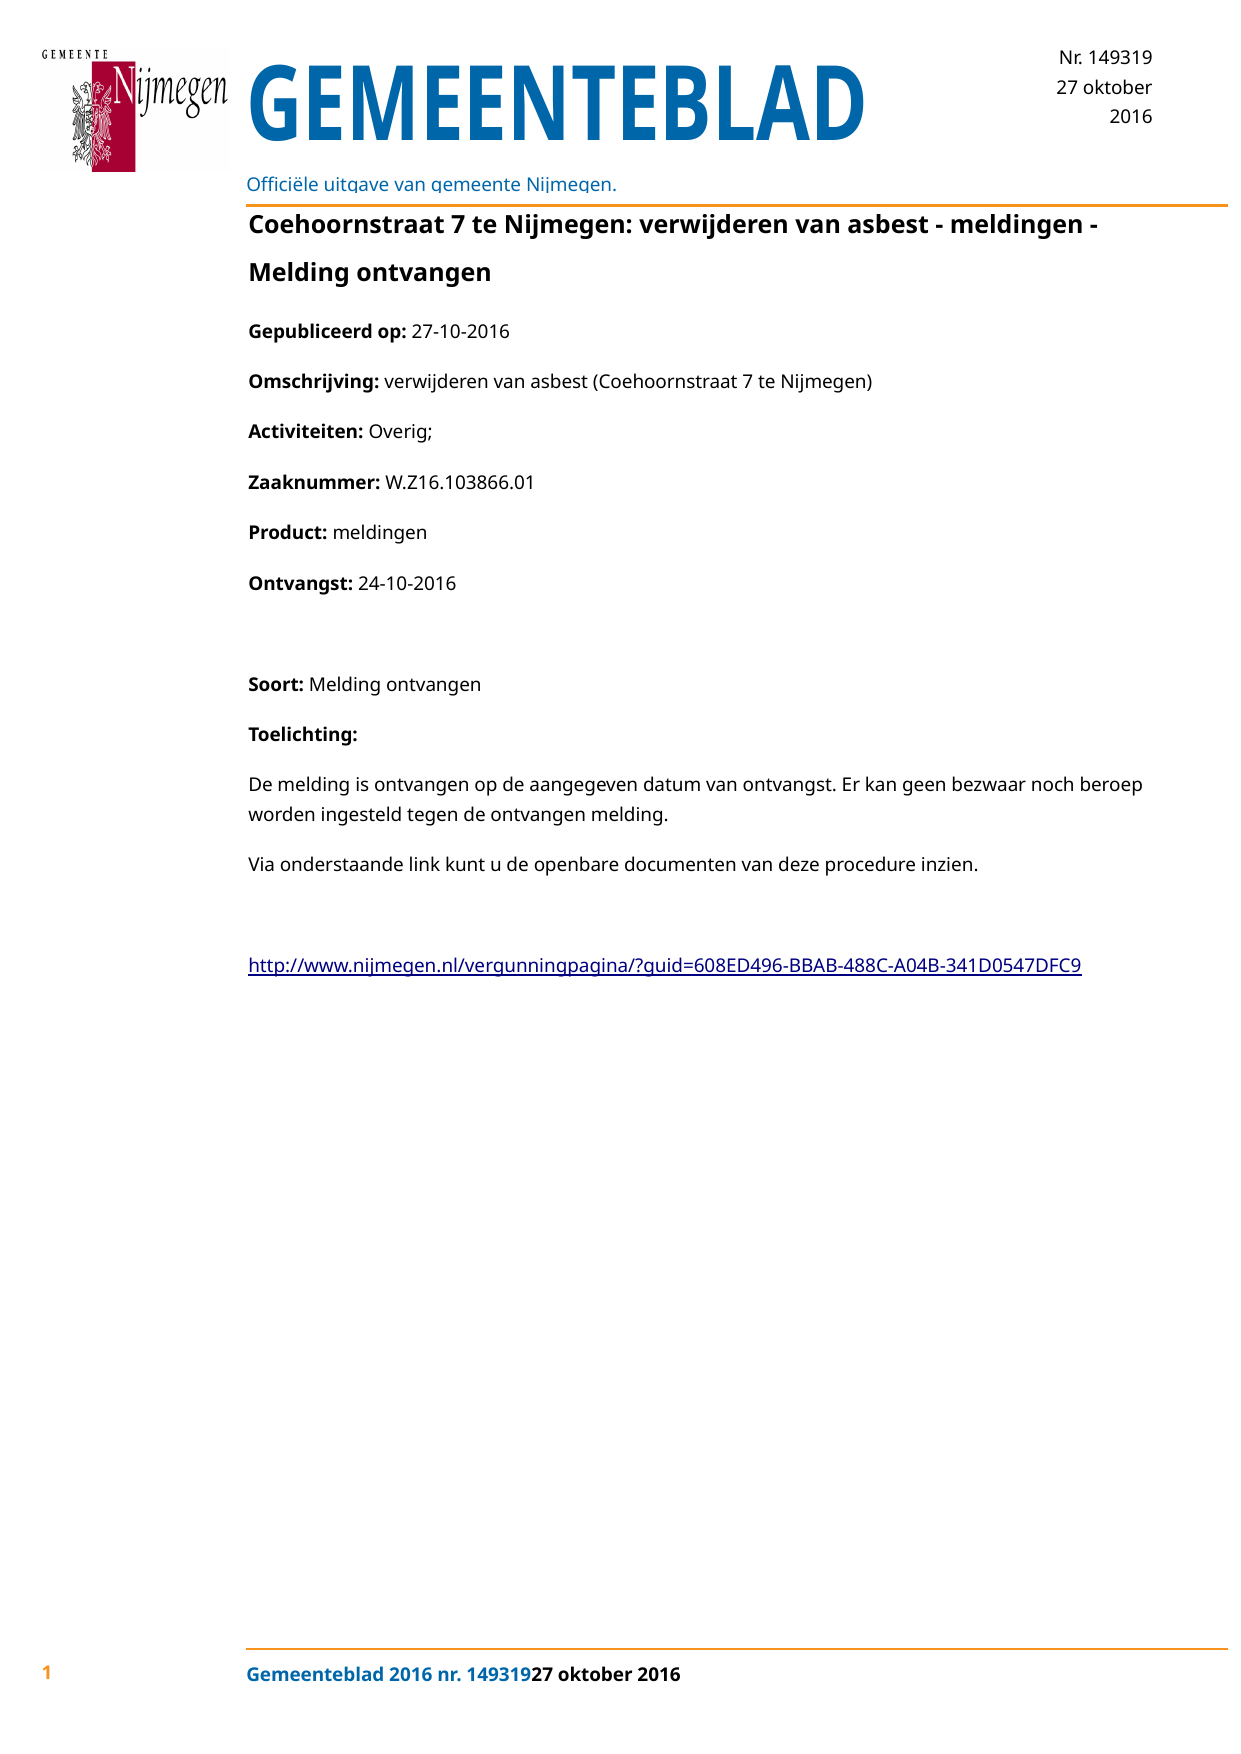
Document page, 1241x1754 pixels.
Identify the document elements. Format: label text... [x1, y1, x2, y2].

text Toelichting: [248, 721, 1152, 747]
text Omschrijving: verwijderen van asbest (Coehoornstraat 7 te Nijmegen) [248, 368, 1152, 394]
text Via onderstaande link kunt u de openbare documenten van deze procedure inzien. [248, 852, 1152, 877]
text Gepubliceerd op: 27-10-2016 [248, 318, 1152, 344]
text Coehoornstraat 7 te Nijmegen: verwijderen van asbest - meldingen - Melding ontvangen [248, 207, 1152, 288]
text http://www.nijmegen.nl/vergunningpagina/?guid=608ED496-BBAB-488C-A04B-341D0547DFC9 [248, 952, 1152, 978]
text De melding is ontvangen op de aangegeven datum van ontvangst. Er kan geen bezwaar noch beroep worden ingesteld tegen de ontvangen melding. [248, 772, 1152, 827]
text Activiteiten: Overig; [248, 419, 1152, 444]
text Product: meldingen [248, 519, 1152, 545]
text Soort: Melding ontvangen [248, 671, 1152, 697]
picture [41, 47, 231, 172]
text Zaaknummer: W.Z16.103866.01 [248, 469, 1152, 495]
text Ontvangst: 24-10-2016 [248, 570, 1152, 596]
